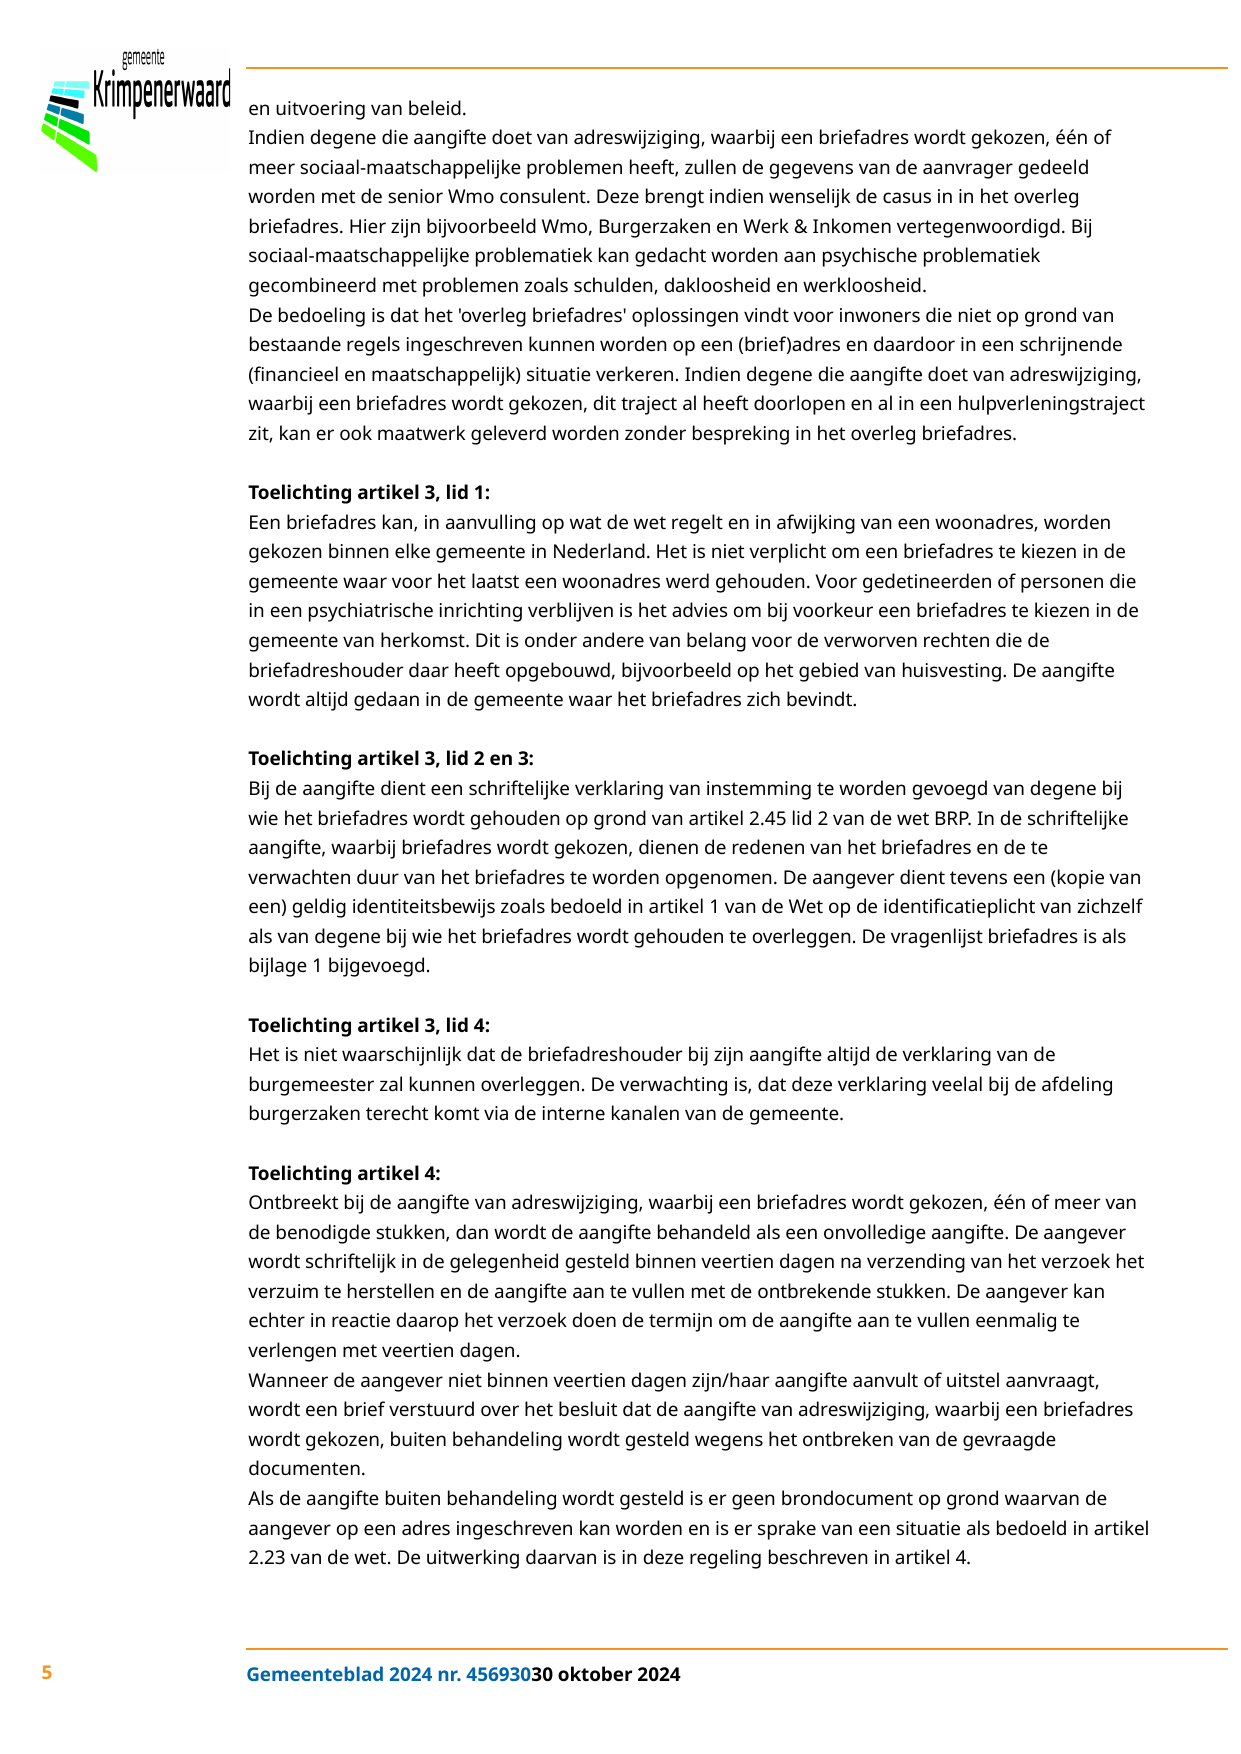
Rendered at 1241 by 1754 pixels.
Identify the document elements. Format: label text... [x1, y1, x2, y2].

text Toelichting artikel 3, lid 4: [248, 1012, 1152, 1038]
text Toelichting artikel 4: [248, 1160, 1152, 1186]
text Een briefadres kan, in aanvulling op wat de wet regelt en in afwijking van een woonadres, worden gekozen binnen elke gemeente in Nederland. Het is niet verplicht om een briefadres te kiezen in de gemeente waar voor het laatst een woonadres werd gehouden. Voor gedetineerden of personen die in een psychiatrische inrichting verblijven is het advies om bij voorkeur een briefadres te kiezen in de gemeente van herkomst. Dit is onder andere van belang voor de verworven rechten die de briefadreshouder daar heeft opgebouwd, bijvoorbeeld op het gebied van huisvesting. De aangifte wordt altijd gedaan in de gemeente waar het briefadres zich bevindt. [248, 509, 1152, 712]
text en uitvoering van beleid. [248, 95, 1152, 121]
text Toelichting artikel 3, lid 2 en 3: [248, 746, 1152, 771]
text Toelichting artikel 3, lid 1: [248, 479, 1152, 505]
text Wanneer de aangever niet binnen veertien dagen zijn/haar aangifte aanvult of uitstel aanvraagt, wordt een brief verstuurd over het besluit dat de aangifte van adreswijziging, waarbij een briefadres wordt gekozen, buiten behandeling wordt gesteld wegens het ontbreken van de gevraagde documenten. [248, 1367, 1152, 1481]
text Als de aangifte buiten behandeling wordt gesteld is er geen brondocument op grond waarvan de aangever op een adres ingeschreven kan worden en is er sprake van een situatie als bedoeld in artikel 2.23 van de wet. De uitwerking daarvan is in deze regeling beschreven in artikel 4. [248, 1485, 1152, 1570]
text Het is niet waarschijnlijk dat de briefadreshouder bij zijn aangifte altijd de verklaring van de burgemeester zal kunnen overleggen. De verwachting is, dat deze verklaring veelal bij de afdeling burgerzaken terecht komt via de interne kanalen van de gemeente. [248, 1041, 1152, 1126]
picture [41, 47, 231, 172]
text Ontbreekt bij de aangifte van adreswijziging, waarbij een briefadres wordt gekozen, één of meer van de benodigde stukken, dan wordt de aangifte behandeld als een onvolledige aangifte. De aangever wordt schriftelijk in de gelegenheid gesteld binnen veertien dagen na verzending van het verzoek het verzuim te herstellen en de aangifte aan te vullen met de ontbrekende stukken. De aangever kan echter in reactie daarop het verzoek doen de termijn om de aangifte aan te vullen eenmalig te verlengen met veertien dagen. [248, 1189, 1152, 1363]
text Indien degene die aangifte doet van adreswijziging, waarbij een briefadres wordt gekozen, één of meer sociaal-maatschappelijke problemen heeft, zullen de gegevens van de aanvrager gedeeld worden met de senior Wmo consulent. Deze brengt indien wenselijk de casus in in het overleg briefadres. Hier zijn bijvoorbeeld Wmo, Burgerzaken en Werk & Inkomen vertegenwoordigd. Bij sociaal-maatschappelijke problematiek kan gedacht worden aan psychische problematiek gecombineerd met problemen zoals schulden, dakloosheid en werkloosheid. [248, 124, 1152, 298]
text Bij de aangifte dient een schriftelijke verklaring van instemming te worden gevoegd van degene bij wie het briefadres wordt gehouden op grond van artikel 2.45 lid 2 van de wet BRP. In de schriftelijke aangifte, waarbij briefadres wordt gekozen, dienen de redenen van het briefadres en de te verwachten duur van het briefadres te worden opgenomen. De aangever dient tevens een (kopie van een) geldig identiteitsbewijs zoals bedoeld in artikel 1 van de Wet op de identificatieplicht van zichzelf als van degene bij wie het briefadres wordt gehouden te overleggen. De vragenlijst briefadres is als bijlage 1 bijgevoegd. [248, 775, 1152, 978]
text De bedoeling is dat het 'overleg briefadres' oplossingen vindt voor inwoners die niet op grond van bestaande regels ingeschreven kunnen worden op een (brief)adres en daardoor in een schrijnende (financieel en maatschappelijk) situatie verkeren. Indien degene die aangifte doet van adreswijziging, waarbij een briefadres wordt gekozen, dit traject al heeft doorlopen en al in een hulpverleningstraject zit, kan er ook maatwerk geleverd worden zonder bespreking in het overleg briefadres. [248, 302, 1152, 446]
